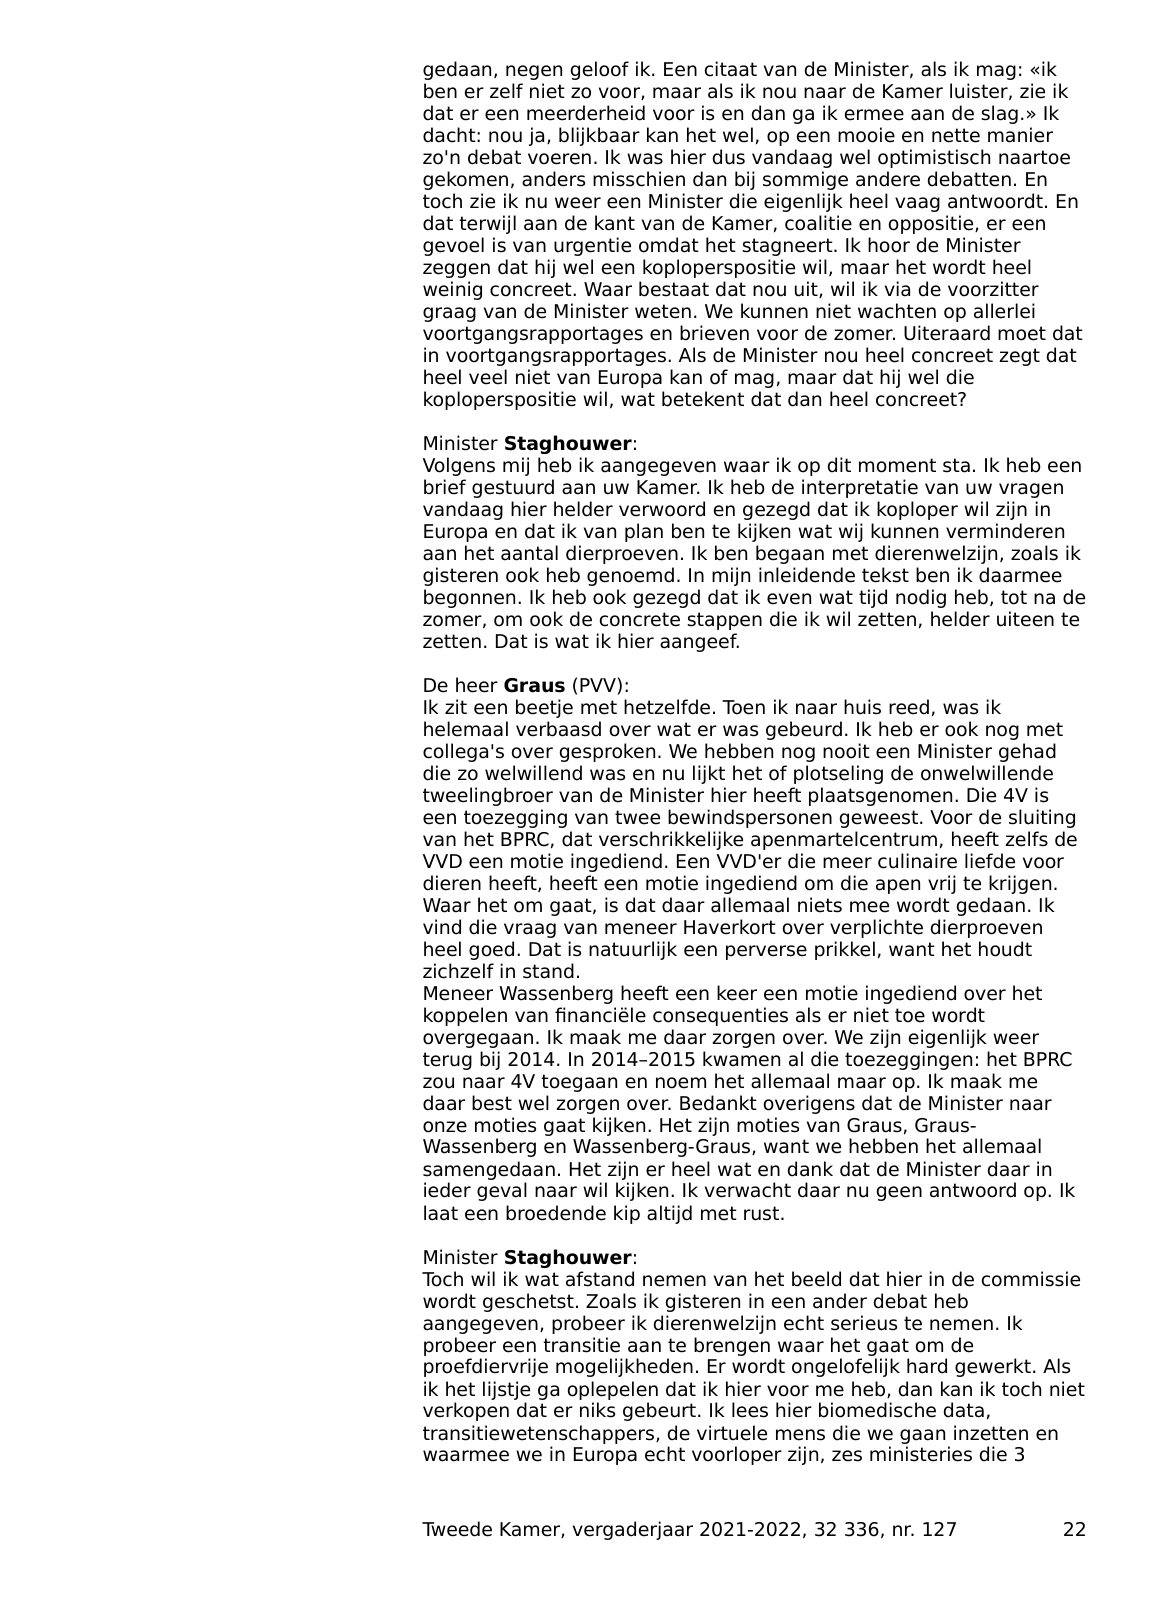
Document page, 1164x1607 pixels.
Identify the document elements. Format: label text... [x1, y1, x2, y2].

text Ik zit een beetje met hetzelfde. Toen ik naar huis reed, was ik helemaal verbaasd over wat er was gebeurd. Ik heb er ook nog met collega's over gesproken. We hebben nog nooit een Minister gehad die zo welwillend was en nu lijkt het of plotseling de onwelwillende tweelingbroer van de Minister hier heeft plaatsgenomen. Die 4V is een toezegging van twee bewindspersonen geweest. Voor de sluiting van het BPRC, dat verschrikkelijke apenmartelcentrum, heeft zelfs de VVD een motie ingediend. Een VVD'er die meer culinaire liefde voor dieren heeft, heeft een motie ingediend om die apen vrij te krijgen. Waar het om gaat, is dat daar allemaal niets mee wordt gedaan. Ik vind die vraag van meneer Haverkort over verplichte dierproeven heel goed. Dat is natuurlijk een perverse prikkel, want het houdt zichzelf in stand. [422, 697, 1087, 983]
text gedaan, negen geloof ik. Een citaat van de Minister, als ik mag: «ik ben er zelf niet zo voor, maar als ik nou naar de Kamer luister, zie ik dat er een meerderheid voor is en dan ga ik ermee aan de slag.» Ik dacht: nou ja, blijkbaar kan het wel, op een mooie en nette manier zo'n debat voeren. Ik was hier dus vandaag wel optimistisch naartoe gekomen, anders misschien dan bij sommige andere debatten. En toch zie ik nu weer een Minister die eigenlijk heel vaag antwoordt. En dat terwijl aan de kant van de Kamer, coalitie en oppositie, er een gevoel is van urgentie omdat het stagneert. Ik hoor de Minister zeggen dat hij wel een koploperspositie wil, maar het wordt heel weinig concreet. Waar bestaat dat nou uit, wil ik via de voorzitter graag van de Minister weten. We kunnen niet wachten op allerlei voortgangsrapportages en brieven voor de zomer. Uiteraard moet dat in voortgangsrapportages. Als de Minister nou heel concreet zegt dat heel veel niet van Europa kan of mag, maar dat hij wel die koploperspositie wil, wat betekent dat dan heel concreet? [422, 59, 1087, 411]
text Meneer Wassenberg heeft een keer een motie ingediend over het koppelen van financiële consequenties als er niet toe wordt overgegaan. Ik maak me daar zorgen over. We zijn eigenlijk weer terug bij 2014. In 2014–2015 kwamen al die toezeggingen: het BPRC zou naar 4V toegaan en noem het allemaal maar op. Ik maak me daar best wel zorgen over. Bedankt overigens dat de Minister naar onze moties gaat kijken. Het zijn moties van Graus, Graus-Wassenberg en Wassenberg-Graus, want we hebben het allemaal samengedaan. Het zijn er heel wat en dank dat de Minister daar in ieder geval naar wil kijken. Ik verwacht daar nu geen antwoord op. Ik laat een broedende kip altijd met rust. [422, 983, 1087, 1224]
text Minister Staghouwer: [422, 433, 1087, 455]
text Volgens mij heb ik aangegeven waar ik op dit moment sta. Ik heb een brief gestuurd aan uw Kamer. Ik heb de interpretatie van uw vragen vandaag hier helder verwoord en gezegd dat ik koploper wil zijn in Europa en dat ik van plan ben te kijken wat wij kunnen verminderen aan het aantal dierproeven. Ik ben begaan met dierenwelzijn, zoals ik gisteren ook heb genoemd. In mijn inleidende tekst ben ik daarmee begonnen. Ik heb ook gezegd dat ik even wat tijd nodig heb, tot na de zomer, om ook de concrete stappen die ik wil zetten, helder uiteen te zetten. Dat is wat ik hier aangeef. [422, 455, 1087, 653]
text Toch wil ik wat afstand nemen van het beeld dat hier in de commissie wordt geschetst. Zoals ik gisteren in een ander debat heb aangegeven, probeer ik dierenwelzijn echt serieus te nemen. Ik probeer een transitie aan te brengen waar het gaat om de proefdiervrije mogelijkheden. Er wordt ongelofelijk hard gewerkt. Als ik het lijstje ga oplepelen dat ik hier voor me heb, dan kan ik toch niet verkopen dat er niks gebeurt. Ik lees hier biomedische data, transitiewetenschappers, de virtuele mens die we gaan inzetten en waarmee we in Europa echt voorloper zijn, zes ministeries die 3 [422, 1268, 1087, 1466]
text Minister Staghouwer: [422, 1247, 1087, 1268]
text De heer Graus (PVV): [422, 675, 1087, 697]
